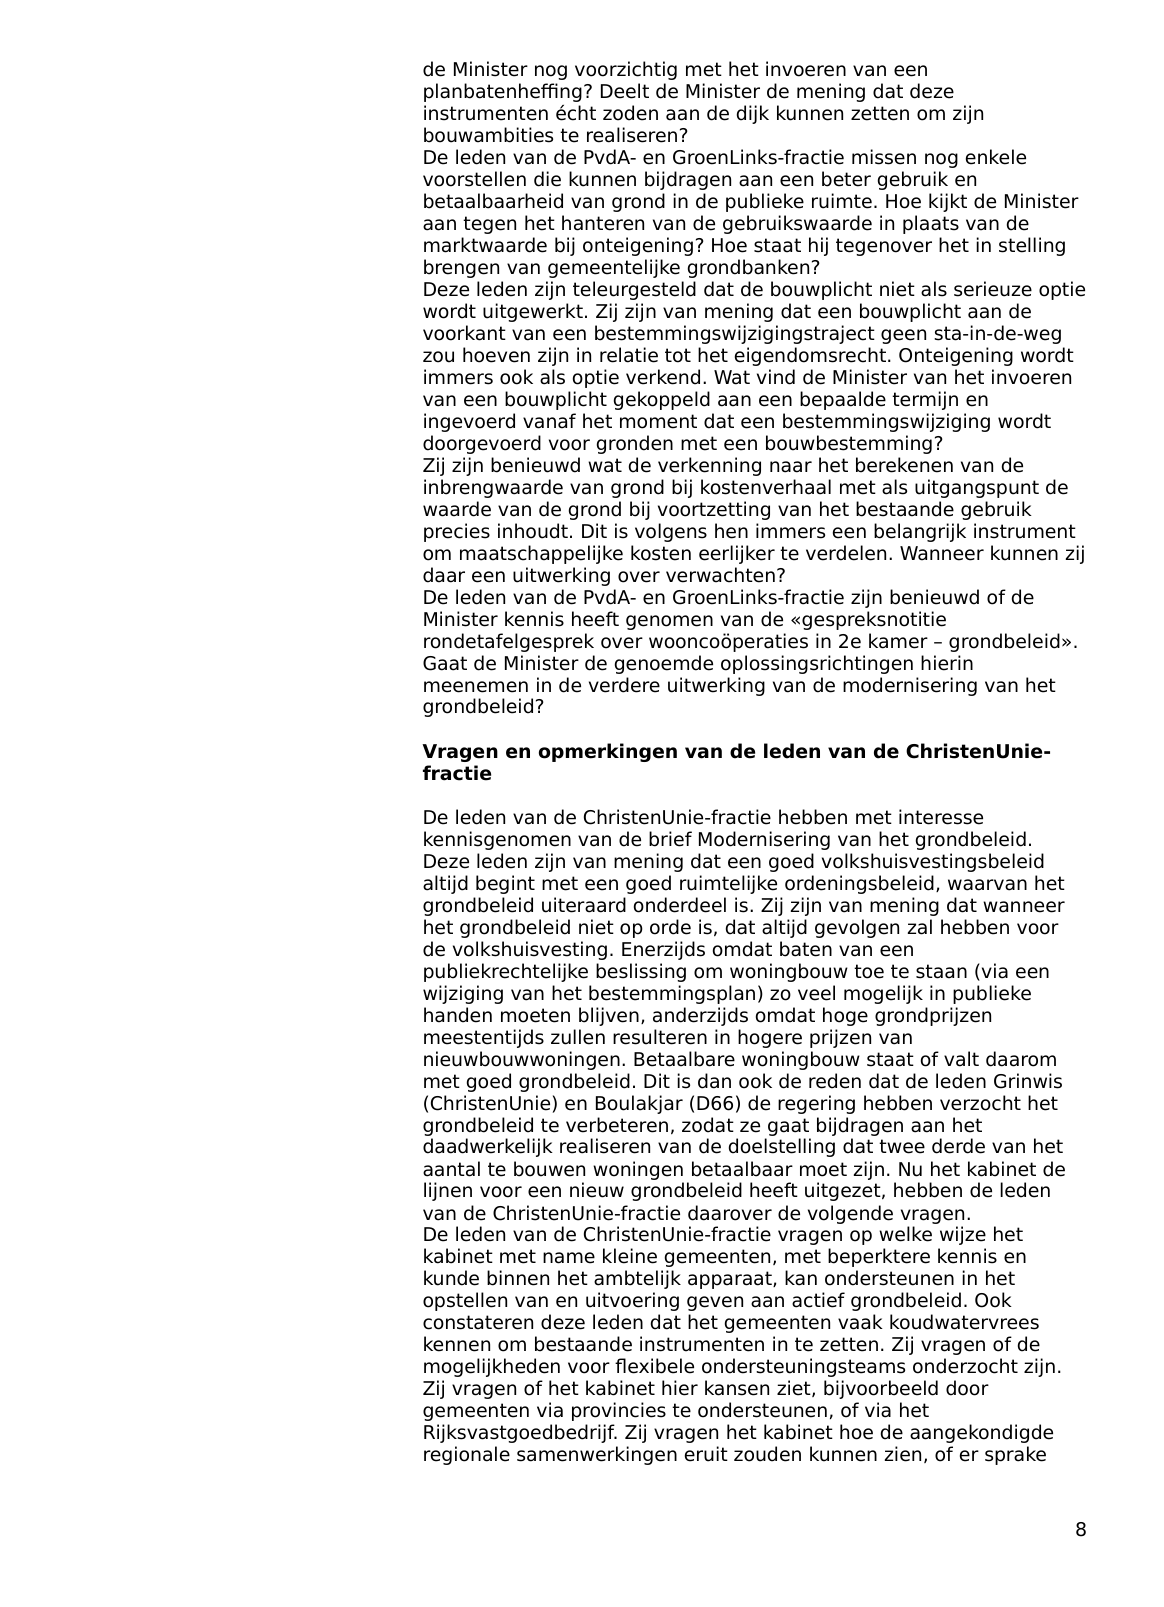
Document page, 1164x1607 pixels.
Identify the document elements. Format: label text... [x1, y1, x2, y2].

text de Minister nog voorzichtig met het invoeren van een planbatenheffing? Deelt de Minister de mening dat deze instrumenten écht zoden aan de dijk kunnen zetten om zijn bouwambities te realiseren? [422, 59, 1087, 147]
text Zij zijn benieuwd wat de verkenning naar het berekenen van de inbrengwaarde van grond bij kostenverhaal met als uitgangspunt de waarde van de grond bij voortzetting van het bestaande gebruik precies inhoudt. Dit is volgens hen immers een belangrijk instrument om maatschappelijke kosten eerlijker te verdelen. Wanneer kunnen zij daar een uitwerking over verwachten? [422, 455, 1087, 587]
text De leden van de PvdA- en GroenLinks-fractie zijn benieuwd of de Minister kennis heeft genomen van de «gespreksnotitie rondetafelgesprek over wooncoöperaties in 2e kamer – grondbeleid». Gaat de Minister de genoemde oplossingsrichtingen hierin meenemen in de verdere uitwerking van de modernisering van het grondbeleid? [422, 587, 1087, 718]
subtitle Vragen en opmerkingen van de leden van de ChristenUnie-fractie [422, 741, 1087, 784]
text De leden van de PvdA- en GroenLinks-fractie missen nog enkele voorstellen die kunnen bijdragen aan een beter gebruik en betaalbaarheid van grond in de publieke ruimte. Hoe kijkt de Minister aan tegen het hanteren van de gebruikswaarde in plaats van de marktwaarde bij onteigening? Hoe staat hij tegenover het in stelling brengen van gemeentelijke grondbanken? [422, 147, 1087, 279]
text De leden van de ChristenUnie-fractie hebben met interesse kennisgenomen van de brief Modernisering van het grondbeleid. Deze leden zijn van mening dat een goed volkshuisvestingsbeleid altijd begint met een goed ruimtelijke ordeningsbeleid, waarvan het grondbeleid uiteraard onderdeel is. Zij zijn van mening dat wanneer het grondbeleid niet op orde is, dat altijd gevolgen zal hebben voor de volkshuisvesting. Enerzijds omdat baten van een publiekrechtelijke beslissing om woningbouw toe te staan (via een wijziging van het bestemmingsplan) zo veel mogelijk in publieke handen moeten blijven, anderzijds omdat hoge grondprijzen meestentijds zullen resulteren in hogere prijzen van nieuwbouwwoningen. Betaalbare woningbouw staat of valt daarom met goed grondbeleid. Dit is dan ook de reden dat de leden Grinwis (ChristenUnie) en Boulakjar (D66) de regering hebben verzocht het grondbeleid te verbeteren, zodat ze gaat bijdragen aan het daadwerkelijk realiseren van de doelstelling dat twee derde van het aantal te bouwen woningen betaalbaar moet zijn. Nu het kabinet de lijnen voor een nieuw grondbeleid heeft uitgezet, hebben de leden van de ChristenUnie-fractie daarover de volgende vragen. [422, 807, 1087, 1224]
text De leden van de ChristenUnie-fractie vragen op welke wijze het kabinet met name kleine gemeenten, met beperktere kennis en kunde binnen het ambtelijk apparaat, kan ondersteunen in het opstellen van en uitvoering geven aan actief grondbeleid. Ook constateren deze leden dat het gemeenten vaak koudwatervrees kennen om bestaande instrumenten in te zetten. Zij vragen of de mogelijkheden voor flexibele ondersteuningsteams onderzocht zijn. Zij vragen of het kabinet hier kansen ziet, bijvoorbeeld door gemeenten via provincies te ondersteunen, of via het Rijksvastgoedbedrijf. Zij vragen het kabinet hoe de aangekondigde regionale samenwerkingen eruit zouden kunnen zien, of er sprake [422, 1224, 1087, 1466]
text Deze leden zijn teleurgesteld dat de bouwplicht niet als serieuze optie wordt uitgewerkt. Zij zijn van mening dat een bouwplicht aan de voorkant van een bestemmingswijzigingstraject geen sta-in-de-weg zou hoeven zijn in relatie tot het eigendomsrecht. Onteigening wordt immers ook als optie verkend. Wat vind de Minister van het invoeren van een bouwplicht gekoppeld aan een bepaalde termijn en ingevoerd vanaf het moment dat een bestemmingswijziging wordt doorgevoerd voor gronden met een bouwbestemming? [422, 279, 1087, 455]
